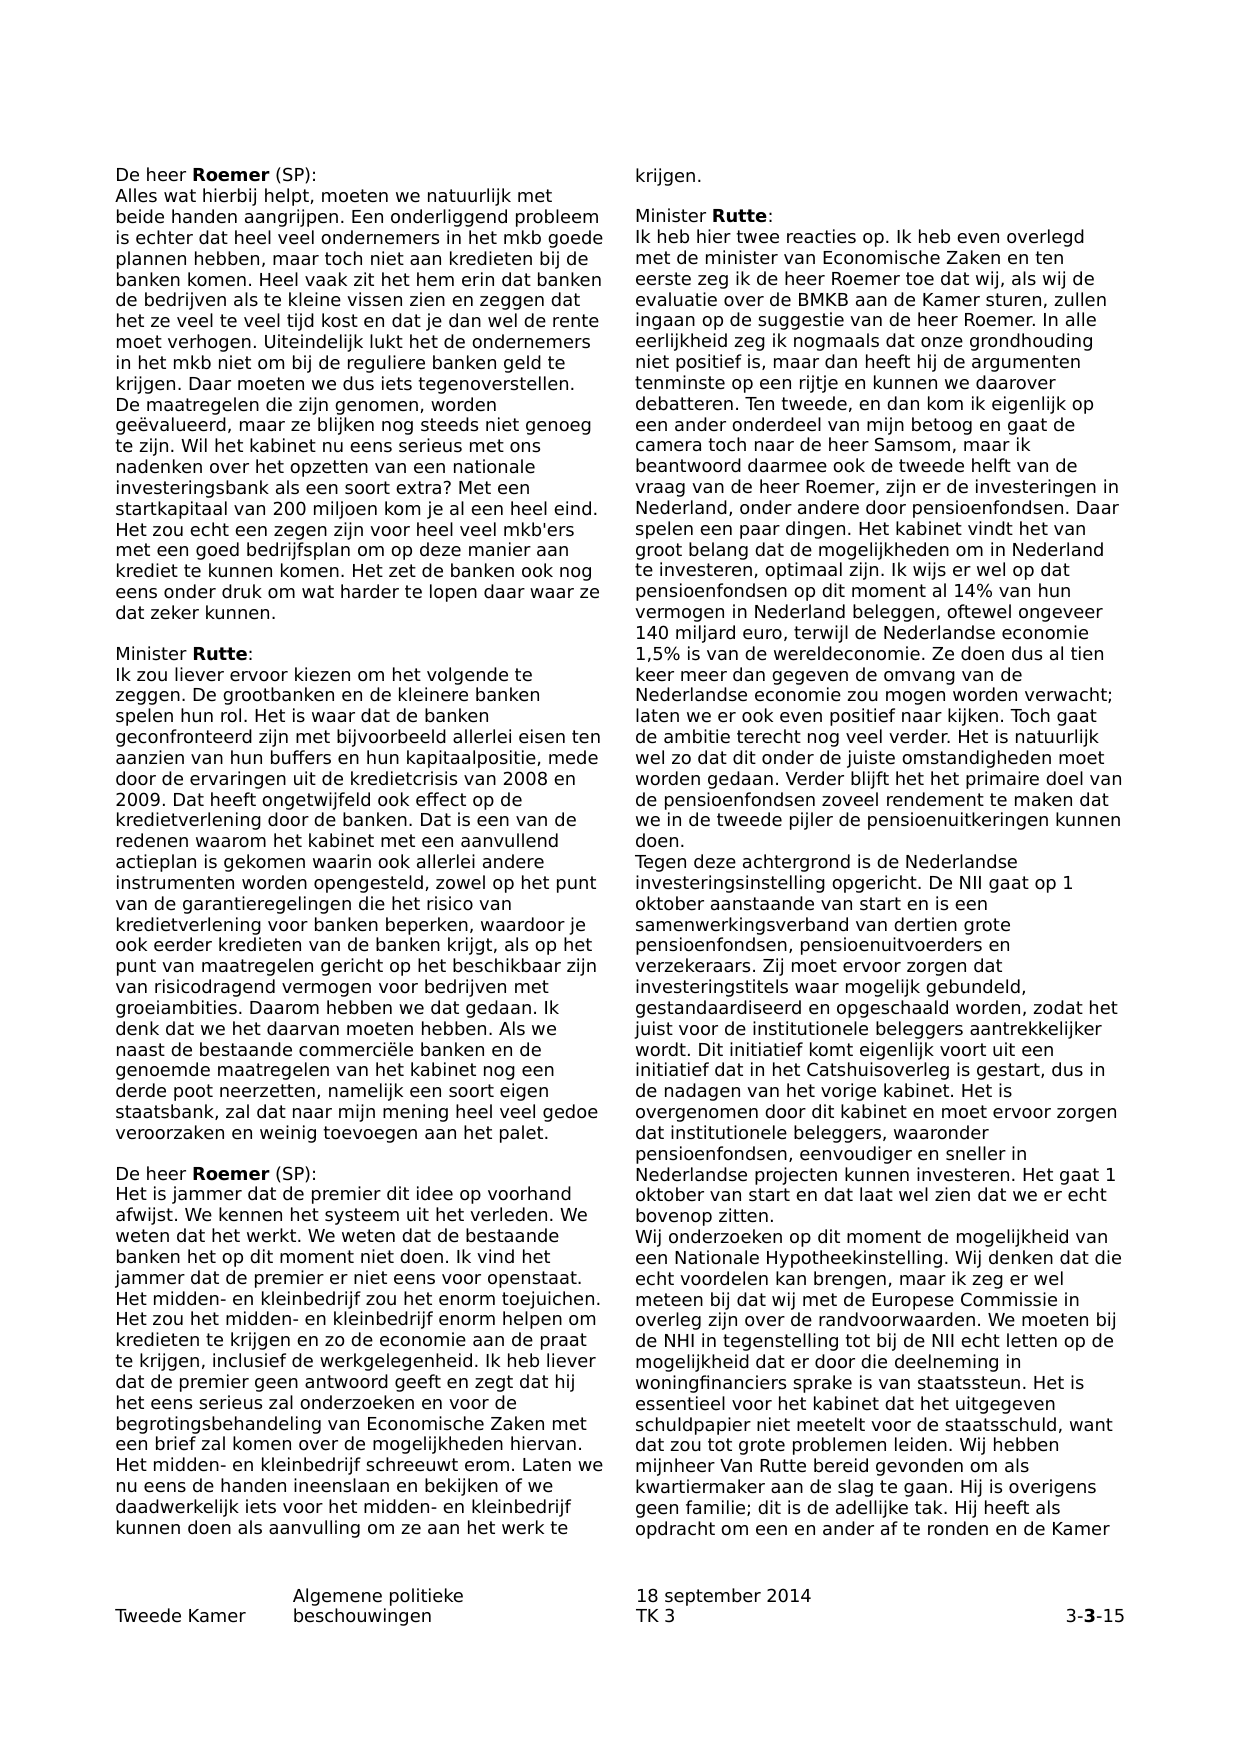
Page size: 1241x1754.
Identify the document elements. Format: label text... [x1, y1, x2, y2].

text Tegen deze achtergrond is de Nederlandse investeringsinstelling opgericht. De NII gaat op 1 oktober aanstaande van start en is een samenwerkingsverband van dertien grote pensioenfondsen, pensioenuitvoerders en verzekeraars. Zij moet ervoor zorgen dat investeringstitels waar mogelijk gebundeld, gestandaardiseerd en opgeschaald worden, zodat het juist voor de institutionele beleggers aantrekkelijker wordt. Dit initiatief komt eigenlijk voort uit een initiatief dat in het Catshuisoverleg is gestart, dus in de nadagen van het vorige kabinet. Het is overgenomen door dit kabinet en moet ervoor zorgen dat institutionele beleggers, waaronder pensioenfondsen, eenvoudiger en sneller in Nederlandse projecten kunnen investeren. Het gaat 1 oktober van start en dat laat wel zien dat we er echt bovenop zitten. [635, 852, 1125, 1227]
text De heer Roemer (SP): [115, 1163, 605, 1184]
text Ik zou liever ervoor kiezen om het volgende te zeggen. De grootbanken en de kleinere banken spelen hun rol. Het is waar dat de banken geconfronteerd zijn met bijvoorbeeld allerlei eisen ten aanzien van hun buffers en hun kapitaalpositie, mede door de ervaringen uit de kredietcrisis van 2008 en 2009. Dat heeft ongetwijfeld ook effect op de kredietverlening door de banken. Dat is een van de redenen waarom het kabinet met een aanvullend actieplan is gekomen waarin ook allerlei andere instrumenten worden opengesteld, zowel op het punt van de garantieregelingen die het risico van kredietverlening voor banken beperken, waardoor je ook eerder kredieten van de banken krijgt, als op het punt van maatregelen gericht op het beschikbaar zijn van risicodragend vermogen voor bedrijven met groeiambities. Daarom hebben we dat gedaan. Ik denk dat we het daarvan moeten hebben. Als we naast de bestaande commerciële banken en de genoemde maatregelen van het kabinet nog een derde poot neerzetten, namelijk een soort eigen staatsbank, zal dat naar mijn mening heel veel gedoe veroorzaken en weinig toevoegen aan het palet. [115, 664, 605, 1143]
text Wij onderzoeken op dit moment de mogelijkheid van een Nationale Hypotheekinstelling. Wij denken dat die echt voordelen kan brengen, maar ik zeg er wel meteen bij dat wij met de Europese Commissie in overleg zijn over de randvoorwaarden. We moeten bij de NHI in tegenstelling tot bij de NII echt letten op de mogelijkheid dat er door die deelneming in woningfinanciers sprake is van staatssteun. Het is essentieel voor het kabinet dat het uitgegeven schuldpapier niet meetelt voor de staatsschuld, want dat zou tot grote problemen leiden. Wij hebben mijnheer Van Rutte bereid gevonden om als kwartiermaker aan de slag te gaan. Hij is overigens geen familie; dit is de adellijke tak. Hij heeft als opdracht om een en ander af te ronden en de Kamer [635, 1227, 1125, 1539]
text Het is jammer dat de premier dit idee op voorhand afwijst. We kennen het systeem uit het verleden. We weten dat het werkt. We weten dat de bestaande banken het op dit moment niet doen. Ik vind het jammer dat de premier er niet eens voor openstaat. Het midden- en kleinbedrijf zou het enorm toejuichen. Het zou het midden- en kleinbedrijf enorm helpen om kredieten te krijgen en zo de economie aan de praat te krijgen, inclusief de werkgelegenheid. Ik heb liever dat de premier geen antwoord geeft en zegt dat hij het eens serieus zal onderzoeken en voor de begrotingsbehandeling van Economische Zaken met een brief zal komen over de mogelijkheden hiervan. Het midden- en kleinbedrijf schreeuwt erom. Laten we nu eens de handen ineenslaan en bekijken of we daadwerkelijk iets voor het midden- en kleinbedrijf kunnen doen als aanvulling om ze aan het werk te [115, 1184, 605, 1538]
text krijgen. [635, 165, 1125, 186]
text De heer Roemer (SP): [115, 165, 605, 186]
text Alles wat hierbij helpt, moeten we natuurlijk met beide handen aangrijpen. Een onderliggend probleem is echter dat heel veel ondernemers in het mkb goede plannen hebben, maar toch niet aan kredieten bij de banken komen. Heel vaak zit het hem erin dat banken de bedrijven als te kleine vissen zien en zeggen dat het ze veel te veel tijd kost en dat je dan wel de rente moet verhogen. Uiteindelijk lukt het de ondernemers in het mkb niet om bij de reguliere banken geld te krijgen. Daar moeten we dus iets tegenoverstellen. De maatregelen die zijn genomen, worden geëvalueerd, maar ze blijken nog steeds niet genoeg te zijn. Wil het kabinet nu eens serieus met ons nadenken over het opzetten van een nationale investeringsbank als een soort extra? Met een startkapitaal van 200 miljoen kom je al een heel eind. Het zou echt een zegen zijn voor heel veel mkb'ers met een goed bedrijfsplan om op deze manier aan krediet te kunnen komen. Het zet de banken ook nog eens onder druk om wat harder te lopen daar waar ze dat zeker kunnen. [115, 186, 605, 623]
text Minister Rutte: [635, 206, 1125, 227]
text Minister Rutte: [115, 643, 605, 664]
text Ik heb hier twee reacties op. Ik heb even overlegd met de minister van Economische Zaken en ten eerste zeg ik de heer Roemer toe dat wij, als wij de evaluatie over de BMKB aan de Kamer sturen, zullen ingaan op de suggestie van de heer Roemer. In alle eerlijkheid zeg ik nogmaals dat onze grondhouding niet positief is, maar dan heeft hij de argumenten tenminste op een rijtje en kunnen we daarover debatteren. Ten tweede, en dan kom ik eigenlijk op een ander onderdeel van mijn betoog en gaat de camera toch naar de heer Samsom, maar ik beantwoord daarmee ook de tweede helft van de vraag van de heer Roemer, zijn er de investeringen in Nederland, onder andere door pensioenfondsen. Daar spelen een paar dingen. Het kabinet vindt het van groot belang dat de mogelijkheden om in Nederland te investeren, optimaal zijn. Ik wijs er wel op dat pensioenfondsen op dit moment al 14% van hun vermogen in Nederland beleggen, oftewel ongeveer 140 miljard euro, terwijl de Nederlandse economie 1,5% is van de wereldeconomie. Ze doen dus al tien keer meer dan gegeven de omvang van de Nederlandse economie zou mogen worden verwacht; laten we er ook even positief naar kijken. Toch gaat de ambitie terecht nog veel verder. Het is natuurlijk wel zo dat dit onder de juiste omstandigheden moet worden gedaan. Verder blijft het het primaire doel van de pensioenfondsen zoveel rendement te maken dat we in de tweede pijler de pensioenuitkeringen kunnen doen. [635, 227, 1125, 852]
